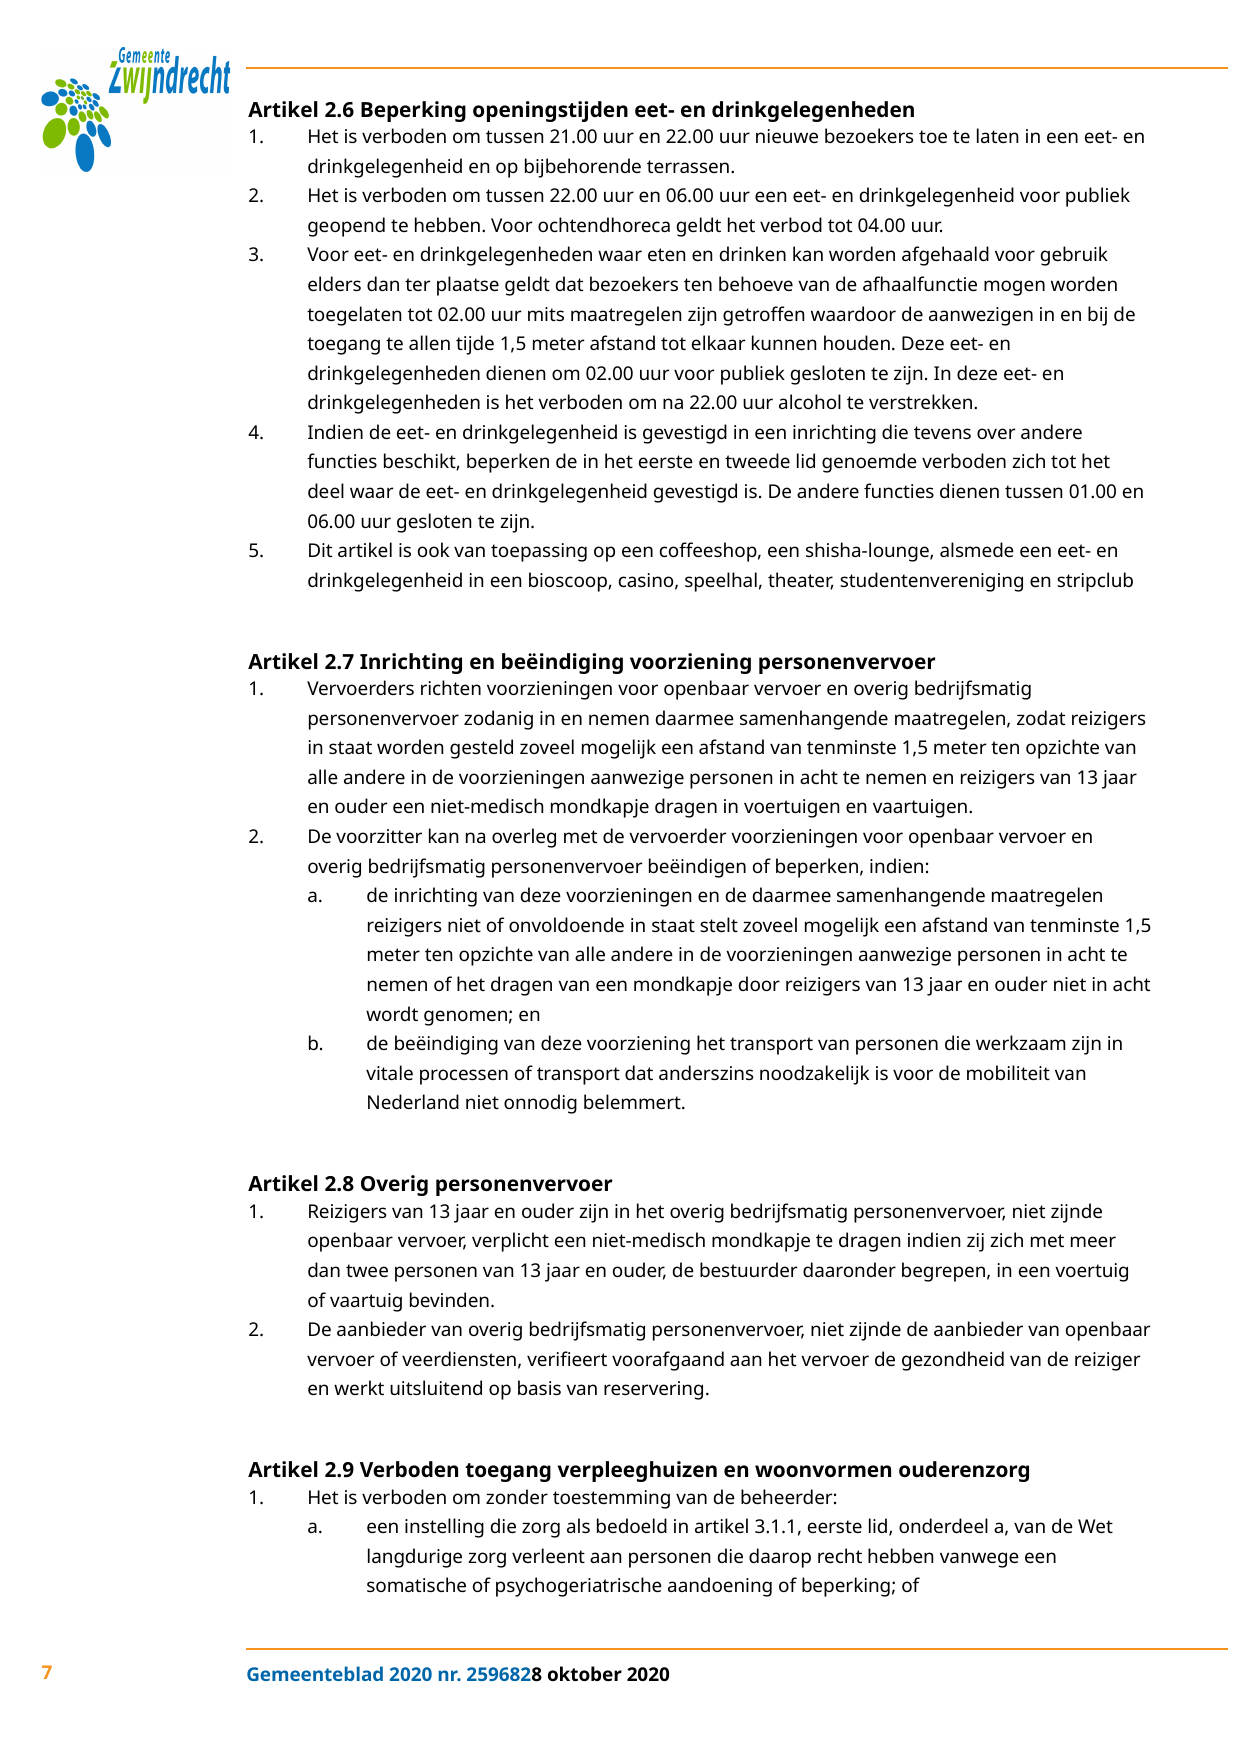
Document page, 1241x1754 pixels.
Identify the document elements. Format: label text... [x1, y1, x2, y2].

text Artikel 2.7 Inrichting en beëindiging voorziening personenvervoer [248, 647, 1152, 675]
list de beëindiging van deze voorziening het transport van personen die werkzaam zijn in vitale processen of transport dat anderszins noodzakelijk is voor de mobiliteit van Nederland niet onnodig belemmert. [307, 1030, 1152, 1115]
list Het is verboden om zonder toestemming van de beheerder: [248, 1484, 1152, 1510]
list Voor eet- en drinkgelegenheden waar eten en drinken kan worden afgehaald voor gebruik elders dan ter plaatse geldt dat bezoekers ten behoeve van de afhaalfunctie mogen worden toegelaten tot 02.00 uur mits maatregelen zijn getroffen waardoor de aanwezigen in en bij de toegang te allen tijde 1,5 meter afstand tot elkaar kunnen houden. Deze eet- en drinkgelegenheden dienen om 02.00 uur voor publiek gesloten te zijn. In deze eet- en drinkgelegenheden is het verboden om na 22.00 uur alcohol te verstrekken. [248, 242, 1152, 415]
picture [41, 47, 231, 172]
list Vervoerders richten voorzieningen voor openbaar vervoer en overig bedrijfsmatig personenvervoer zodanig in en nemen daarmee samenhangende maatregelen, zodat reizigers in staat worden gesteld zoveel mogelijk een afstand van tenminste 1,5 meter ten opzichte van alle andere in de voorzieningen aanwezige personen in acht te nemen en reizigers van 13 jaar en ouder een niet-medisch mondkapje dragen in voertuigen en vaartuigen. [248, 675, 1152, 819]
text Artikel 2.6 Beperking openingstijden eet- en drinkgelegenheden [248, 95, 1152, 123]
list Het is verboden om tussen 21.00 uur en 22.00 uur nieuwe bezoekers toe te laten in een eet- en drinkgelegenheid en op bijbehorende terrassen. [248, 123, 1152, 178]
list Indien de eet- en drinkgelegenheid is gevestigd in een inrichting die tevens over andere functies beschikt, beperken de in het eerste en tweede lid genoemde verboden zich tot het deel waar de eet- en drinkgelegenheid gevestigd is. De andere functies dienen tussen 01.00 en 06.00 uur gesloten te zijn. [248, 419, 1152, 533]
text Artikel 2.9 Verboden toegang verpleeghuizen en woonvormen ouderenzorg [248, 1456, 1152, 1484]
text Artikel 2.8 Overig personenvervoer [248, 1169, 1152, 1198]
list Reizigers van 13 jaar en ouder zijn in het overig bedrijfsmatig personenvervoer, niet zijnde openbaar vervoer, verplicht een niet-medisch mondkapje te dragen indien zij zich met meer dan twee personen van 13 jaar en ouder, de bestuurder daaronder begrepen, in een voertuig of vaartuig bevinden. [248, 1198, 1152, 1312]
list de inrichting van deze voorzieningen en de daarmee samenhangende maatregelen reizigers niet of onvoldoende in staat stelt zoveel mogelijk een afstand van tenminste 1,5 meter ten opzichte van alle andere in de voorzieningen aanwezige personen in acht te nemen of het dragen van een mondkapje door reizigers van 13 jaar en ouder niet in acht wordt genomen; en [307, 882, 1152, 1027]
list Dit artikel is ook van toepassing op een coffeeshop, een shisha-lounge, alsmede een eet- en drinkgelegenheid in een bioscoop, casino, speelhal, theater, studentenvereniging en stripclub [248, 537, 1152, 593]
list De voorzitter kan na overleg met de vervoerder voorzieningen voor openbaar vervoer en overig bedrijfsmatig personenvervoer beëindigen of beperken, indien: [248, 823, 1152, 879]
list De aanbieder van overig bedrijfsmatig personenvervoer, niet zijnde de aanbieder van openbaar vervoer of veerdiensten, verifieert voorafgaand aan het vervoer de gezondheid van de reiziger en werkt uitsluitend op basis van reservering. [248, 1316, 1152, 1401]
list Het is verboden om tussen 22.00 uur en 06.00 uur een eet- en drinkgelegenheid voor publiek geopend te hebben. Voor ochtendhoreca geldt het verbod tot 04.00 uur. [248, 182, 1152, 238]
list een instelling die zorg als bedoeld in artikel 3.1.1, eerste lid, onderdeel a, van de Wet langdurige zorg verleent aan personen die daarop recht hebben vanwege een somatische of psychogeriatrische aandoening of beperking; of [307, 1513, 1152, 1598]
